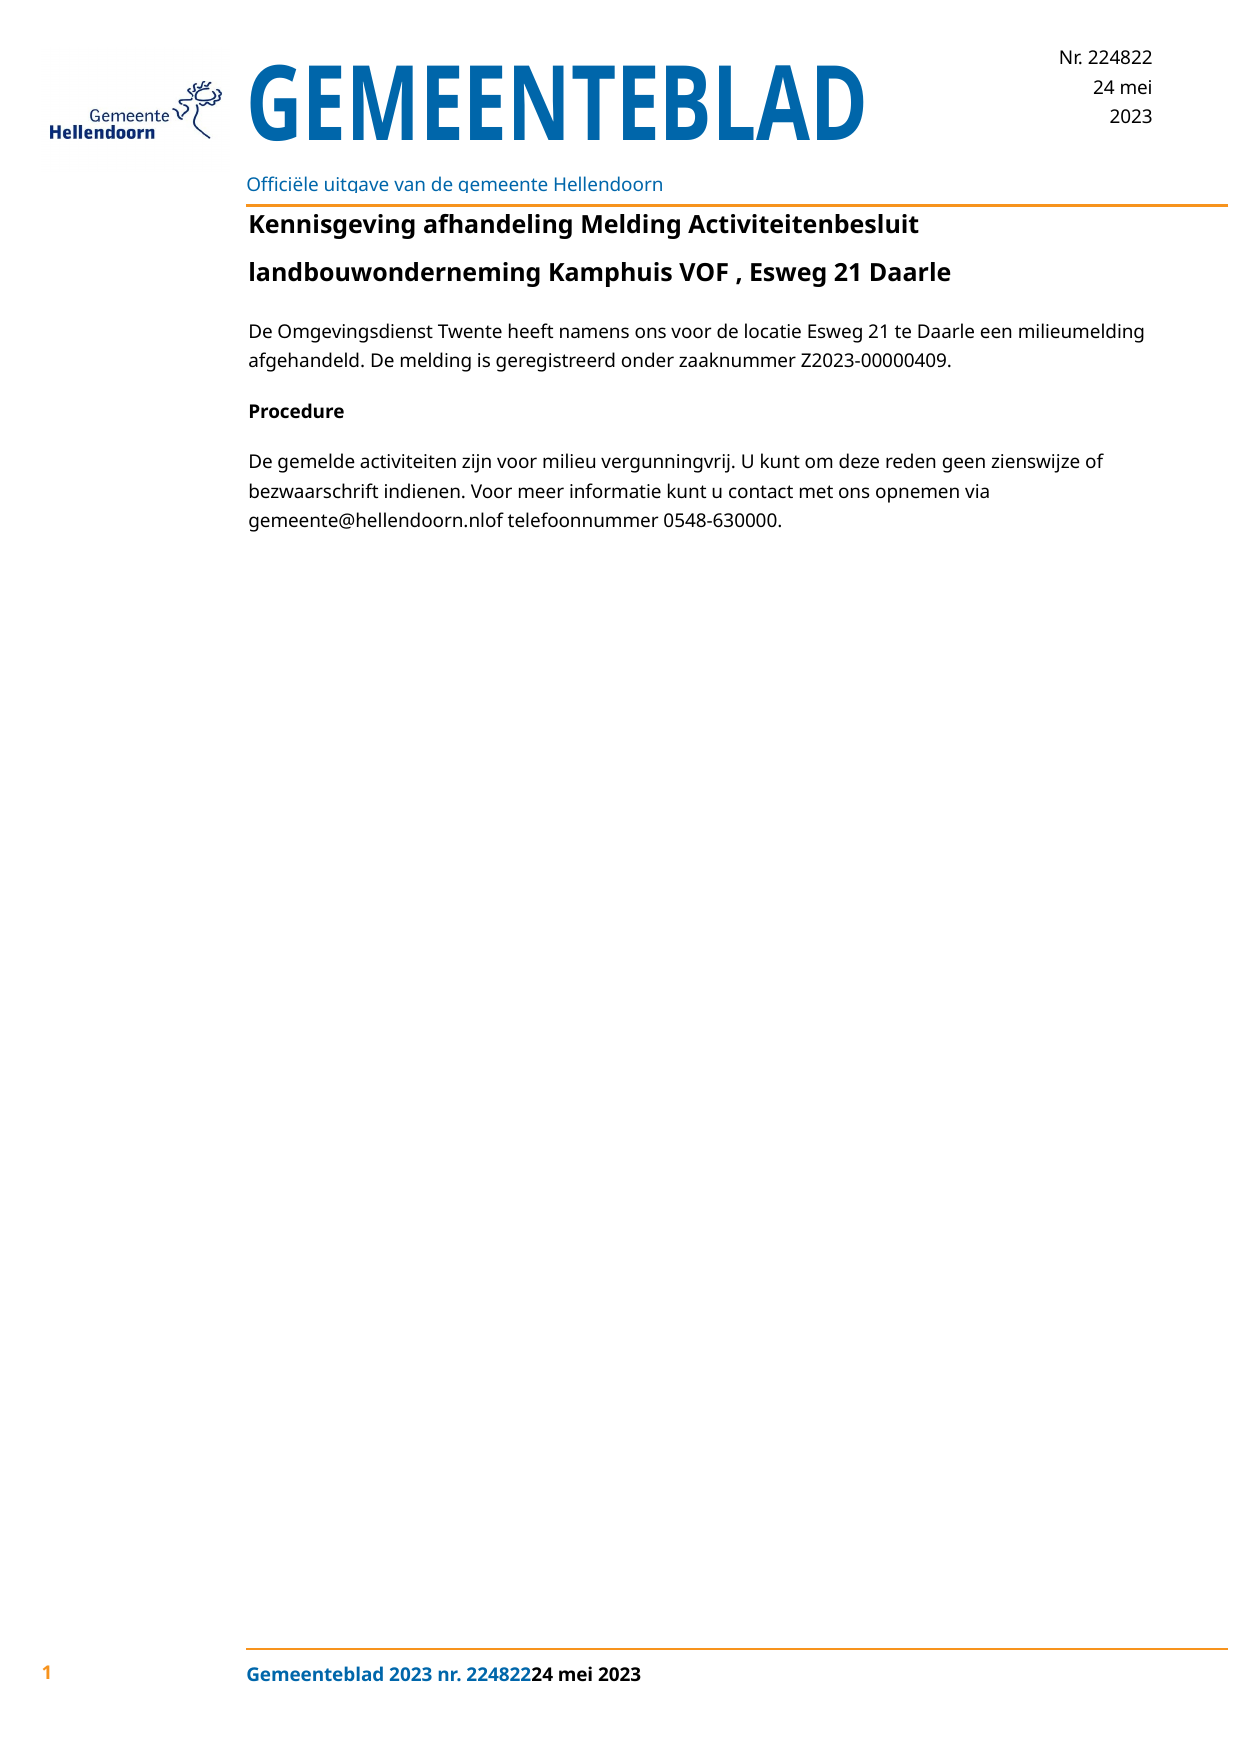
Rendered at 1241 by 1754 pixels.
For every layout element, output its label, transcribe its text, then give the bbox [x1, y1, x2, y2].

text De gemelde activiteiten zijn voor milieu vergunningvrij. U kunt om deze reden geen zienswijze of bezwaarschrift indienen. Voor meer informatie kunt u contact met ons opnemen via gemeente@hellendoorn.nlof telefoonnummer 0548-630000. [248, 448, 1152, 533]
text Procedure [248, 398, 1152, 424]
picture [41, 47, 231, 172]
text Kennisgeving afhandeling Melding Activiteitenbesluit landbouwonderneming Kamphuis VOF , Esweg 21 Daarle [248, 207, 1152, 288]
text De Omgevingsdienst Twente heeft namens ons voor de locatie Esweg 21 te Daarle een milieumelding afgehandeld. De melding is geregistreerd onder zaaknummer Z2023-00000409. [248, 318, 1152, 373]
